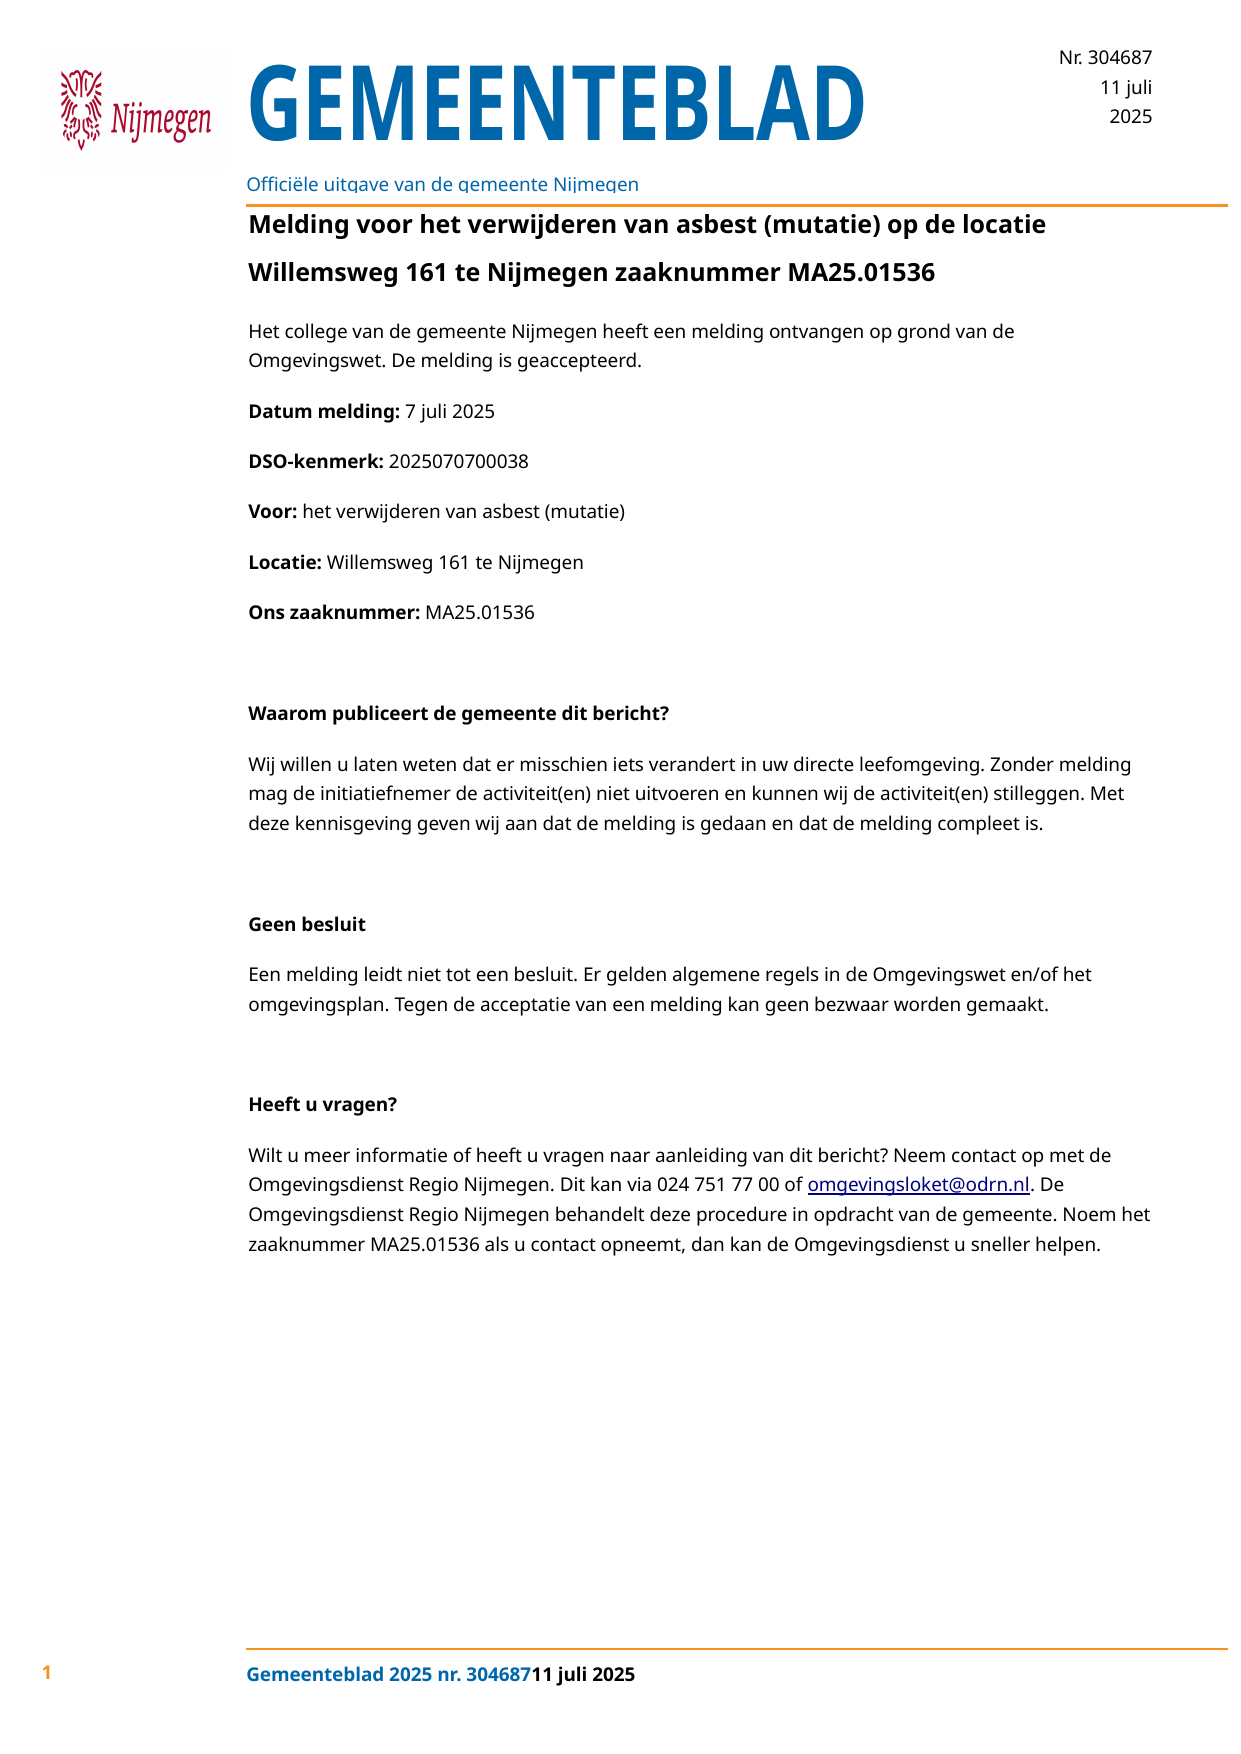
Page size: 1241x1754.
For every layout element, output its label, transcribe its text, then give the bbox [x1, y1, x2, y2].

text DSO-kenmerk: 2025070700038 [248, 448, 1152, 474]
text Heeft u vragen? [248, 1092, 1152, 1117]
text Voor: het verwijderen van asbest (mutatie) [248, 499, 1152, 524]
text Het college van de gemeente Nijmegen heeft een melding ontvangen op grond van de Omgevingswet. De melding is geaccepteerd. [248, 318, 1152, 373]
text Wij willen u laten weten dat er misschien iets verandert in uw directe leefomgeving. Zonder melding mag de initiatiefnemer de activiteit(en) niet uitvoeren en kunnen wij de activiteit(en) stilleggen. Met deze kennisgeving geven wij aan dat de melding is gedaan en dat de melding compleet is. [248, 751, 1152, 836]
text Waarom publiceert de gemeente dit bericht? [248, 700, 1152, 726]
text Geen besluit [248, 911, 1152, 937]
text Een melding leidt niet tot een besluit. Er gelden algemene regels in de Omgevingswet en/of het omgevingsplan. Tegen de acceptatie van een melding kan geen bezwaar worden gemaakt. [248, 961, 1152, 1017]
text Locatie: Willemsweg 161 te Nijmegen [248, 549, 1152, 575]
picture [41, 47, 231, 172]
text Melding voor het verwijderen van asbest (mutatie) op de locatie Willemsweg 161 te Nijmegen zaaknummer MA25.01536 [248, 207, 1152, 288]
text Datum melding: 7 juli 2025 [248, 398, 1152, 424]
text Ons zaaknummer: MA25.01536 [248, 599, 1152, 625]
text Wilt u meer informatie of heeft u vragen naar aanleiding van dit bericht? Neem contact op met de Omgevingsdienst Regio Nijmegen. Dit kan via 024 751 77 00 of omgevingsloket@odrn.nl. De Omgevingsdienst Regio Nijmegen behandelt deze procedure in opdracht van de gemeente. Noem het zaaknummer MA25.01536 als u contact opneemt, dan kan de Omgevingsdienst u sneller helpen. [248, 1142, 1152, 1257]
